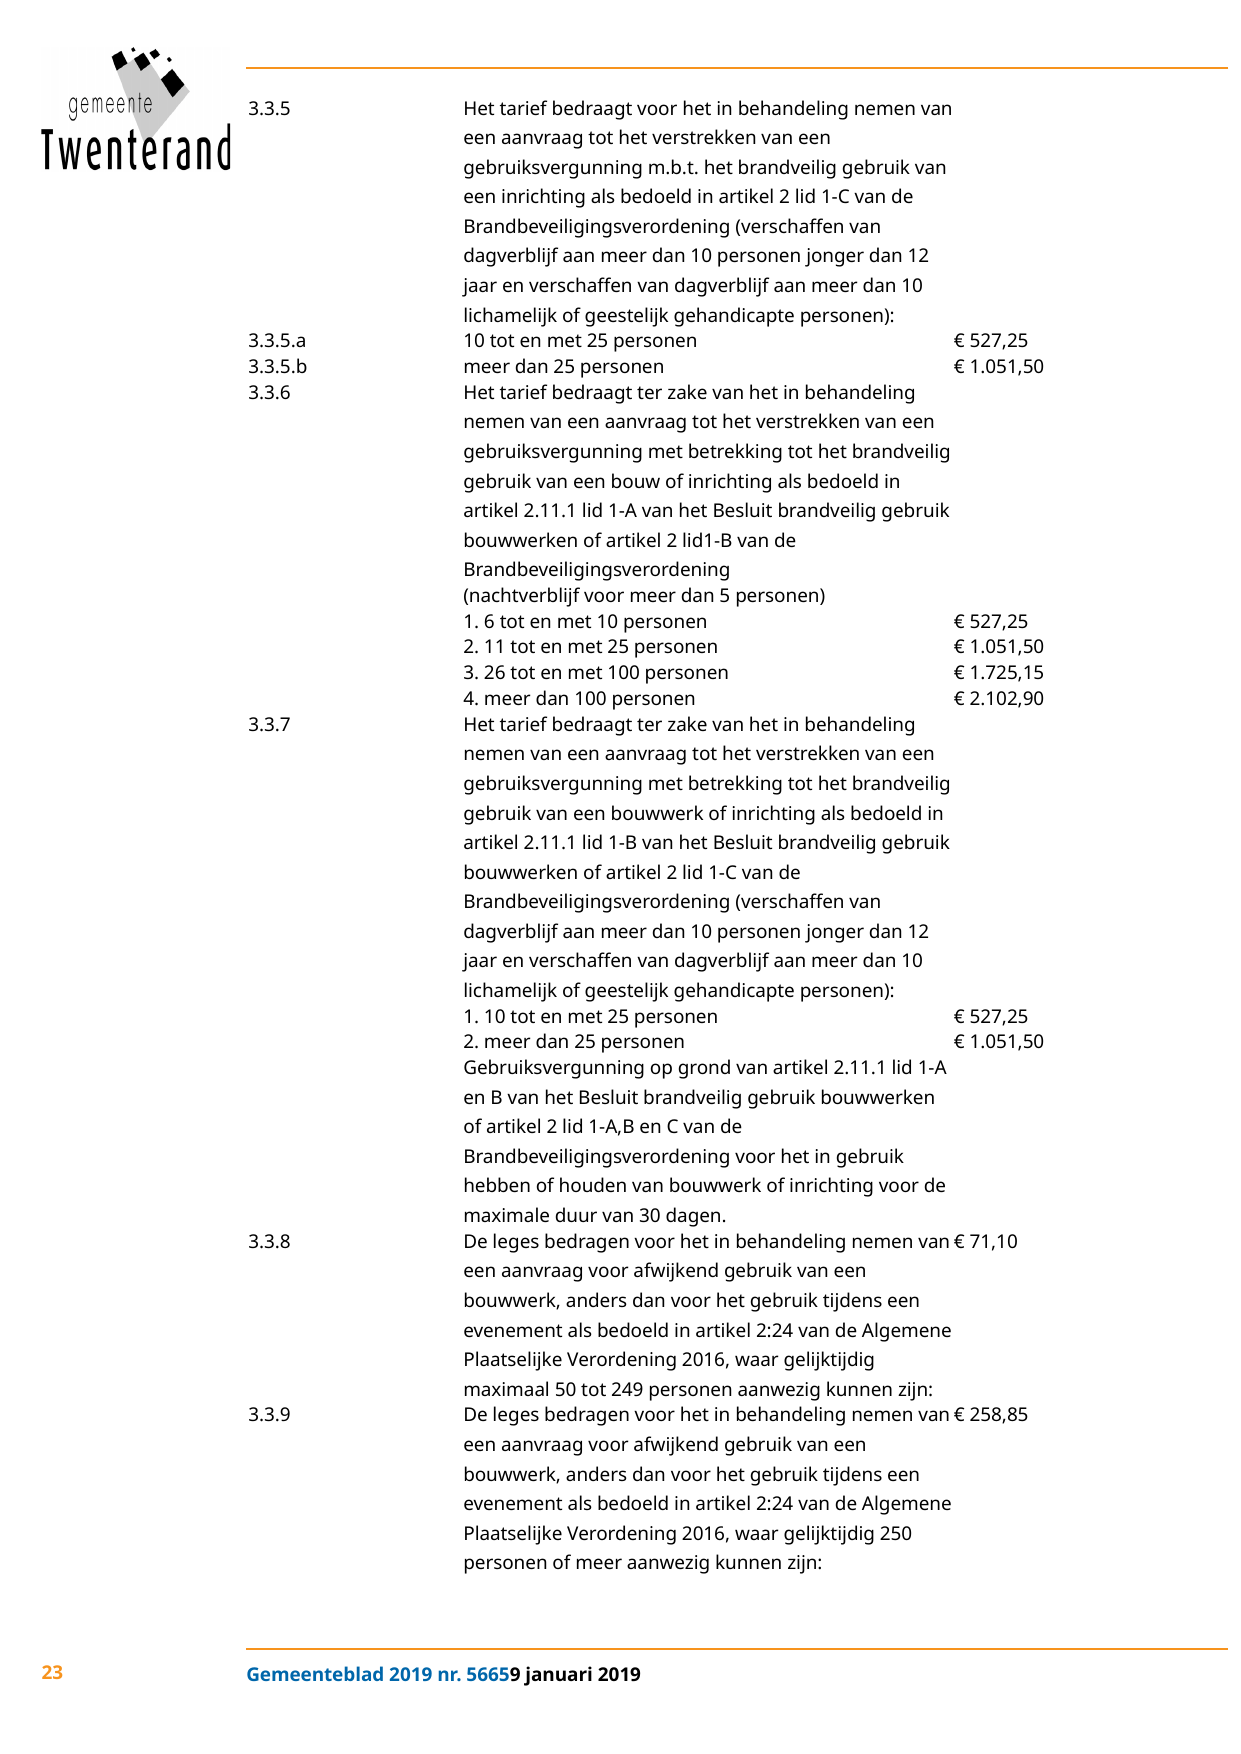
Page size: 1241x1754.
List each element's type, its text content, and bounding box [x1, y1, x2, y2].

table_cell [248, 634, 463, 659]
table_cell Het tarief bedraagt ter zake van het in behandeling nemen van een aanvraag tot het verstrekken van een gebruiksvergunning met betrekking tot het brandveilig gebruik van een bouw of inrichting als bedoeld in artikel 2.11.1 lid 1-A van het Besluit brandveilig gebruik bouwwerken of artikel 2 lid1-B van de Brandbeveiligingsverordening [463, 379, 954, 582]
table_cell 2. meer dan 25 personen [463, 1029, 954, 1054]
table_cell 3.3.5.a [248, 328, 463, 353]
table_cell Het tarief bedraagt voor het in behandeling nemen van een aanvraag tot het verstrekken van een gebruiksvergunning m.b.t. het brandveilig gebruik van een inrichting als bedoeld in artikel 2 lid 1-C van de Brandbeveiligingsverordening (verschaffen van dagverblijf aan meer dan 10 personen jonger dan 12 jaar en verschaffen van dagverblijf aan meer dan 10 lichamelijk of geestelijk gehandicapte personen): [463, 95, 954, 328]
table_cell 1. 6 tot en met 10 personen [463, 608, 954, 634]
table_cell € 71,10 [954, 1228, 1152, 1402]
table_cell 3.3.6 [248, 379, 463, 582]
table_cell [248, 1054, 463, 1228]
table_cell [248, 608, 463, 634]
table_cell € 2.102,90 [954, 685, 1152, 711]
table_cell Het tarief bedraagt ter zake van het in behandeling nemen van een aanvraag tot het verstrekken van een gebruiksvergunning met betrekking tot het brandveilig gebruik van een bouwwerk of inrichting als bedoeld in artikel 2.11.1 lid 1-B van het Besluit brandveilig gebruik bouwwerken of artikel 2 lid 1-C van de Brandbeveiligingsverordening (verschaffen van dagverblijf aan meer dan 10 personen jonger dan 12 jaar en verschaffen van dagverblijf aan meer dan 10 lichamelijk of geestelijk gehandicapte personen): [463, 711, 954, 1003]
table_cell [463, 1575, 954, 1601]
table_cell [248, 1029, 463, 1054]
table_cell 3.3.9 [248, 1402, 463, 1575]
table_cell [954, 379, 1152, 582]
table_cell [954, 582, 1152, 608]
table_cell € 1.051,50 [954, 353, 1152, 379]
table_cell € 258,85 [954, 1402, 1152, 1575]
table_cell Gebruiksvergunning op grond van artikel 2.11.1 lid 1-A en B van het Besluit brandveilig gebruik bouwwerken of artikel 2 lid 1-A,B en C van de Brandbeveiligingsverordening voor het in gebruik hebben of houden van bouwwerk of inrichting voor de maximale duur van 30 dagen. [463, 1054, 954, 1228]
table_cell [954, 1054, 1152, 1228]
table_cell 3.3.8 [248, 1228, 463, 1402]
table_cell De leges bedragen voor het in behandeling nemen van een aanvraag voor afwijkend gebruik van een bouwwerk, anders dan voor het gebruik tijdens een evenement als bedoeld in artikel 2:24 van de Algemene Plaatselijke Verordening 2016, waar gelijktijdig maximaal 50 tot 249 personen aanwezig kunnen zijn: [463, 1228, 954, 1402]
table_cell 3.3.5 [248, 95, 463, 328]
table_cell [248, 1575, 463, 1601]
picture [41, 47, 231, 172]
table_cell [954, 95, 1152, 328]
table_cell [954, 1575, 1152, 1601]
table_cell 3.3.5.b [248, 353, 463, 379]
table_cell € 1.725,15 [954, 660, 1152, 685]
table_cell [248, 582, 463, 608]
table_cell € 527,25 [954, 1003, 1152, 1029]
table_cell [248, 1003, 463, 1029]
table_cell (nachtverblijf voor meer dan 5 personen) [463, 582, 954, 608]
table_cell 4. meer dan 100 personen [463, 685, 954, 711]
table_cell 1. 10 tot en met 25 personen [463, 1003, 954, 1029]
table_cell € 527,25 [954, 328, 1152, 353]
table_cell 2. 11 tot en met 25 personen [463, 634, 954, 659]
table_cell [954, 711, 1152, 1003]
table_cell 3. 26 tot en met 100 personen [463, 660, 954, 685]
table_cell [248, 685, 463, 711]
table_cell 10 tot en met 25 personen [463, 328, 954, 353]
table_cell € 1.051,50 [954, 1029, 1152, 1054]
table_cell [248, 660, 463, 685]
table_cell meer dan 25 personen [463, 353, 954, 379]
table_cell € 527,25 [954, 608, 1152, 634]
table_cell De leges bedragen voor het in behandeling nemen van een aanvraag voor afwijkend gebruik van een bouwwerk, anders dan voor het gebruik tijdens een evenement als bedoeld in artikel 2:24 van de Algemene Plaatselijke Verordening 2016, waar gelijktijdig 250 personen of meer aanwezig kunnen zijn: [463, 1402, 954, 1575]
table_cell 3.3.7 [248, 711, 463, 1003]
table_cell € 1.051,50 [954, 634, 1152, 659]
